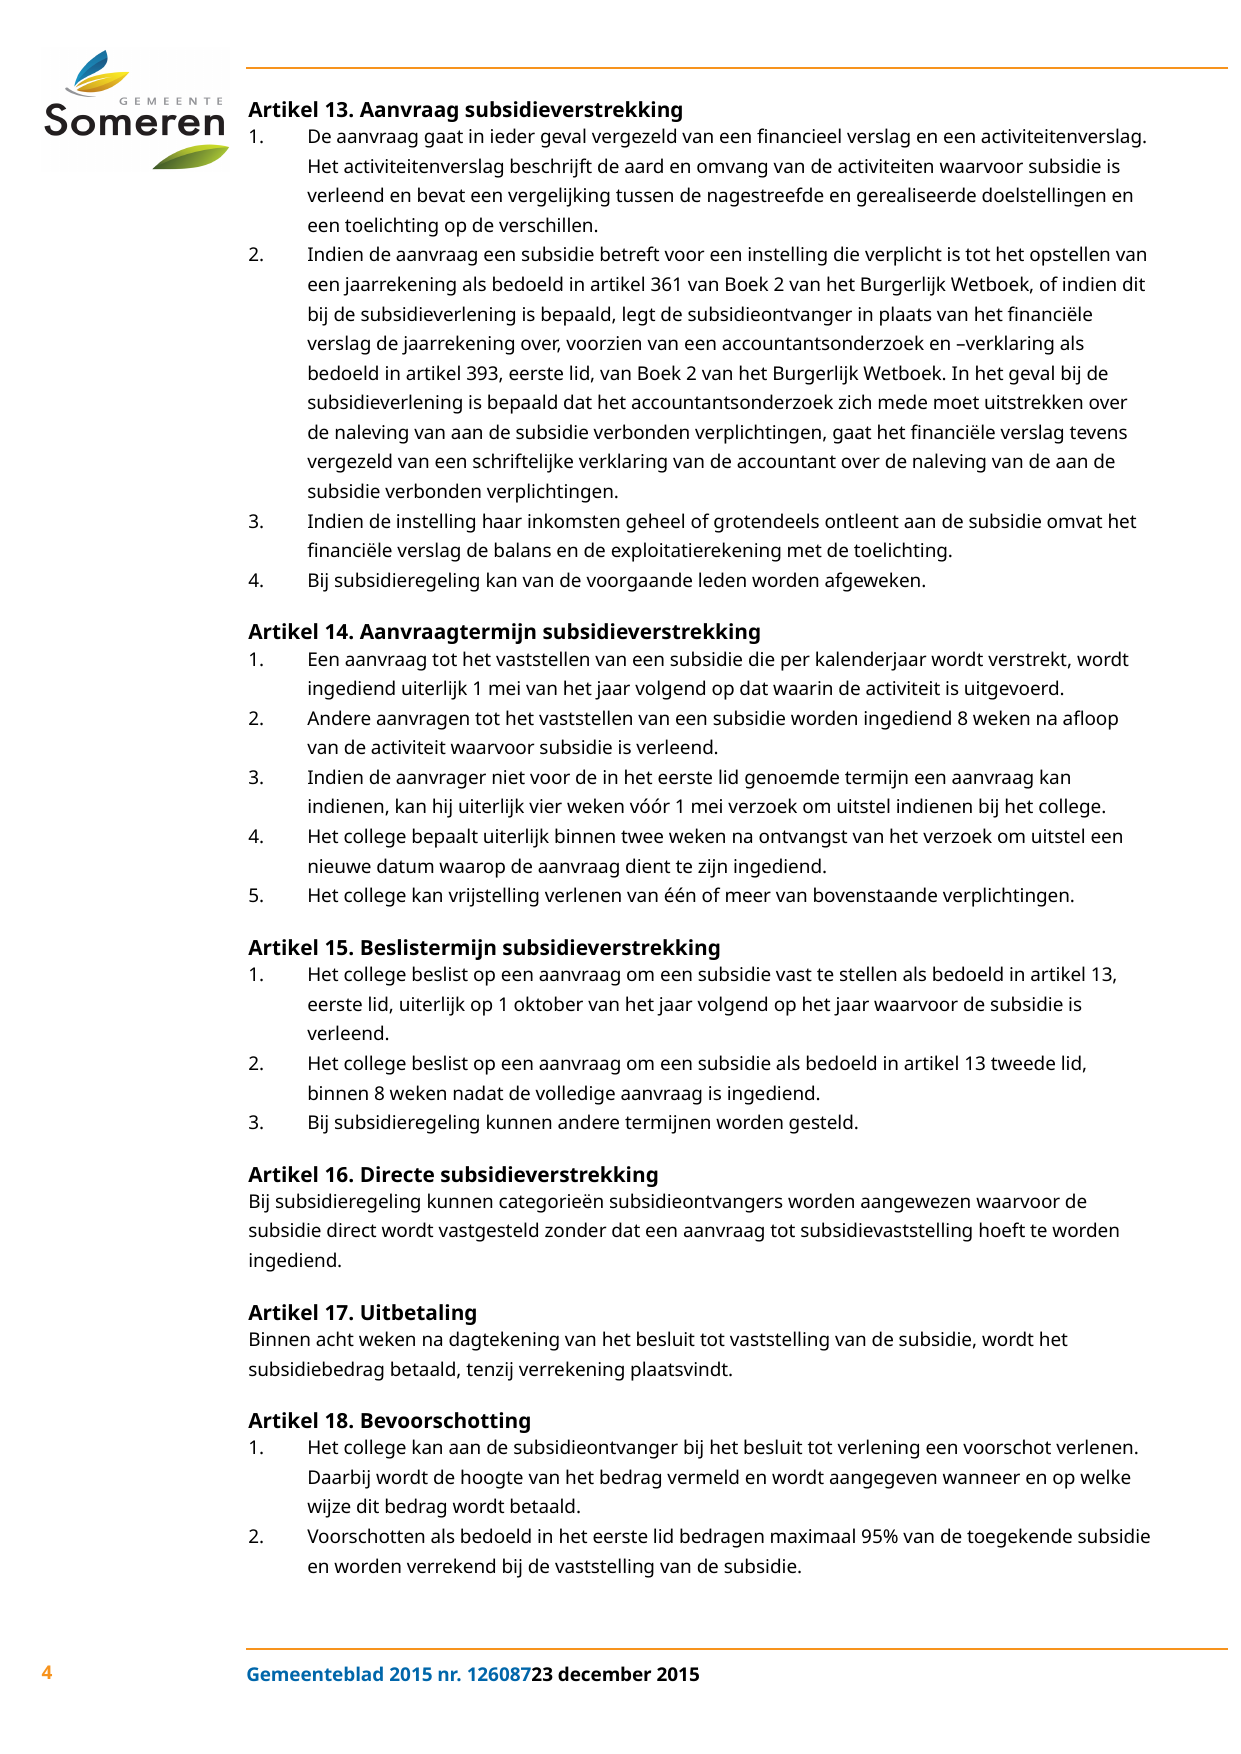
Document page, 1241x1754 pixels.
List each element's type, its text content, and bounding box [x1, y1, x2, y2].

text Bij subsidieregeling kunnen categorieën subsidieontvangers worden aangewezen waarvoor de subsidie direct wordt vastgesteld zonder dat een aanvraag tot subsidievaststelling hoeft te worden ingediend. [248, 1188, 1152, 1273]
list Het college kan aan de subsidieontvanger bij het besluit tot verlening een voorschot verlenen. Daarbij wordt de hoogte van het bedrag vermeld en wordt aangegeven wanneer en op welke wijze dit bedrag wordt betaald. [248, 1434, 1152, 1519]
list Een aanvraag tot het vaststellen van een subsidie die per kalenderjaar wordt verstrekt, wordt ingediend uiterlijk 1 mei van het jaar volgend op dat waarin de activiteit is uitgevoerd. [248, 646, 1152, 701]
text Artikel 14. Aanvraagtermijn subsidieverstrekking [248, 617, 1152, 646]
text Artikel 18. Bevoorschotting [248, 1406, 1152, 1434]
list Bij subsidieregeling kan van de voorgaande leden worden afgeweken. [248, 567, 1152, 593]
list Het college beslist op een aanvraag om een subsidie vast te stellen als bedoeld in artikel 13, eerste lid, uiterlijk op 1 oktober van het jaar volgend op het jaar waarvoor de subsidie is verleend. [248, 961, 1152, 1046]
text Artikel 15. Beslistermijn subsidieverstrekking [248, 933, 1152, 961]
text Artikel 13. Aanvraag subsidieverstrekking [248, 95, 1152, 123]
picture [41, 47, 231, 172]
list Het college kan vrijstelling verlenen van één of meer van bovenstaande verplichtingen. [248, 882, 1152, 908]
list Indien de instelling haar inkomsten geheel of grotendeels ontleent aan de subsidie omvat het financiële verslag de balans en de exploitatierekening met de toelichting. [248, 508, 1152, 563]
list Bij subsidieregeling kunnen andere termijnen worden gesteld. [248, 1109, 1152, 1135]
list Het college bepaalt uiterlijk binnen twee weken na ontvangst van het verzoek om uitstel een nieuwe datum waarop de aanvraag dient te zijn ingediend. [248, 823, 1152, 879]
list Het college beslist op een aanvraag om een subsidie als bedoeld in artikel 13 tweede lid, binnen 8 weken nadat de volledige aanvraag is ingediend. [248, 1050, 1152, 1105]
text Artikel 17. Uitbetaling [248, 1298, 1152, 1326]
text Binnen acht weken na dagtekening van het besluit tot vaststelling van de subsidie, wordt het subsidiebedrag betaald, tenzij verrekening plaatsvindt. [248, 1326, 1152, 1381]
list De aanvraag gaat in ieder geval vergezeld van een financieel verslag en een activiteitenverslag. Het activiteitenverslag beschrijft de aard en omvang van de activiteiten waarvoor subsidie is verleend en bevat een vergelijking tussen de nagestreefde en gerealiseerde doelstellingen en een toelichting op de verschillen. [248, 123, 1152, 238]
list Indien de aanvrager niet voor de in het eerste lid genoemde termijn een aanvraag kan indienen, kan hij uiterlijk vier weken vóór 1 mei verzoek om uitstel indienen bij het college. [248, 764, 1152, 819]
list Indien de aanvraag een subsidie betreft voor een instelling die verplicht is tot het opstellen van een jaarrekening als bedoeld in artikel 361 van Boek 2 van het Burgerlijk Wetboek, of indien dit bij de subsidieverlening is bepaald, legt de subsidieontvanger in plaats van het financiële verslag de jaarrekening over, voorzien van een accountantsonderzoek en –verklaring als bedoeld in artikel 393, eerste lid, van Boek 2 van het Burgerlijk Wetboek. In het geval bij de subsidieverlening is bepaald dat het accountantsonderzoek zich mede moet uitstrekken over de naleving van aan de subsidie verbonden verplichtingen, gaat het financiële verslag tevens vergezeld van een schriftelijke verklaring van de accountant over de naleving van de aan de subsidie verbonden verplichtingen. [248, 242, 1152, 504]
list Voorschotten als bedoeld in het eerste lid bedragen maximaal 95% van de toegekende subsidie en worden verrekend bij de vaststelling van de subsidie. [248, 1523, 1152, 1579]
list Andere aanvragen tot het vaststellen van een subsidie worden ingediend 8 weken na afloop van de activiteit waarvoor subsidie is verleend. [248, 705, 1152, 760]
text Artikel 16. Directe subsidieverstrekking [248, 1160, 1152, 1188]
